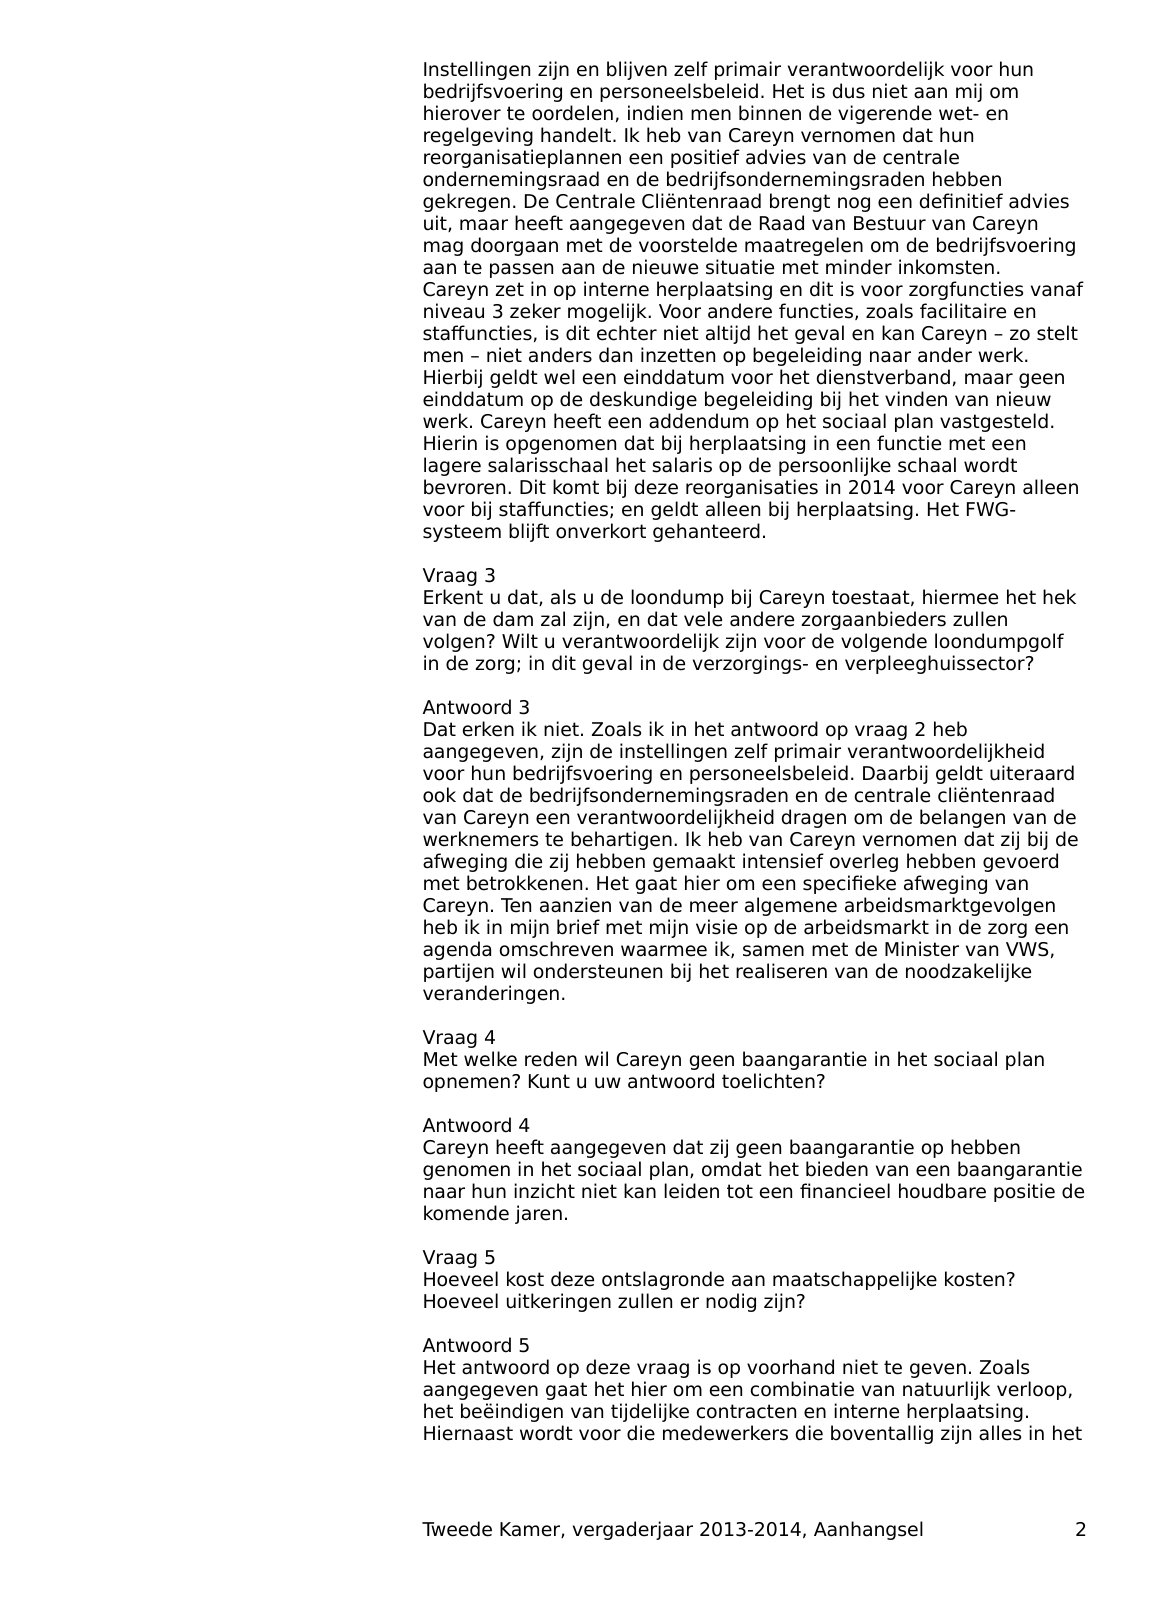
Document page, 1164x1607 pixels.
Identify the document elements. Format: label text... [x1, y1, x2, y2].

text Careyn zet in op interne herplaatsing en dit is voor zorgfuncties vanaf niveau 3 zeker mogelijk. Voor andere functies, zoals facilitaire en staffuncties, is dit echter niet altijd het geval en kan Careyn – zo stelt men – niet anders dan inzetten op begeleiding naar ander werk. Hierbij geldt wel een einddatum voor het dienstverband, maar geen einddatum op de deskundige begeleiding bij het vinden van nieuw werk. Careyn heeft een addendum op het sociaal plan vastgesteld. Hierin is opgenomen dat bij herplaatsing in een functie met een lagere salarisschaal het salaris op de persoonlijke schaal wordt bevroren. Dit komt bij deze reorganisaties in 2014 voor Careyn alleen voor bij staffuncties; en geldt alleen bij herplaatsing. Het FWG-systeem blijft onverkort gehanteerd. [422, 279, 1087, 543]
text Antwoord 5 [422, 1335, 1087, 1357]
text Erkent u dat, als u de loondump bij Careyn toestaat, hiermee het hek van de dam zal zijn, en dat vele andere zorgaanbieders zullen volgen? Wilt u verantwoordelijk zijn voor de volgende loondumpgolf in de zorg; in dit geval in de verzorgings- en verpleeghuissector? [422, 587, 1087, 675]
text Hoeveel kost deze ontslagronde aan maatschappelijke kosten? Hoeveel uitkeringen zullen er nodig zijn? [422, 1269, 1087, 1313]
text Vraag 4 [422, 1027, 1087, 1049]
text Het antwoord op deze vraag is op voorhand niet te geven. Zoals aangegeven gaat het hier om een combinatie van natuurlijk verloop, het beëindigen van tijdelijke contracten en interne herplaatsing. Hiernaast wordt voor die medewerkers die boventallig zijn alles in het [422, 1357, 1087, 1445]
text Dat erken ik niet. Zoals ik in het antwoord op vraag 2 heb aangegeven, zijn de instellingen zelf primair verantwoordelijkheid voor hun bedrijfsvoering en personeelsbeleid. Daarbij geldt uiteraard ook dat de bedrijfsondernemingsraden en de centrale cliëntenraad van Careyn een verantwoordelijkheid dragen om de belangen van de werknemers te behartigen. Ik heb van Careyn vernomen dat zij bij de afweging die zij hebben gemaakt intensief overleg hebben gevoerd met betrokkenen. Het gaat hier om een specifieke afweging van Careyn. Ten aanzien van de meer algemene arbeidsmarktgevolgen heb ik in mijn brief met mijn visie op de arbeidsmarkt in de zorg een agenda omschreven waarmee ik, samen met de Minister van VWS, partijen wil ondersteunen bij het realiseren van de noodzakelijke veranderingen. [422, 719, 1087, 1004]
text Vraag 5 [422, 1247, 1087, 1269]
text Antwoord 4 [422, 1115, 1087, 1137]
text Instellingen zijn en blijven zelf primair verantwoordelijk voor hun bedrijfsvoering en personeelsbeleid. Het is dus niet aan mij om hierover te oordelen, indien men binnen de vigerende wet- en regelgeving handelt. Ik heb van Careyn vernomen dat hun reorganisatieplannen een positief advies van de centrale ondernemingsraad en de bedrijfsondernemingsraden hebben gekregen. De Centrale Cliëntenraad brengt nog een definitief advies uit, maar heeft aangegeven dat de Raad van Bestuur van Careyn mag doorgaan met de voorstelde maatregelen om de bedrijfsvoering aan te passen aan de nieuwe situatie met minder inkomsten. [422, 59, 1087, 279]
text Vraag 3 [422, 565, 1087, 587]
text Met welke reden wil Careyn geen baangarantie in het sociaal plan opnemen? Kunt u uw antwoord toelichten? [422, 1049, 1087, 1093]
text Antwoord 3 [422, 697, 1087, 719]
text Careyn heeft aangegeven dat zij geen baangarantie op hebben genomen in het sociaal plan, omdat het bieden van een baangarantie naar hun inzicht niet kan leiden tot een financieel houdbare positie de komende jaren. [422, 1137, 1087, 1225]
